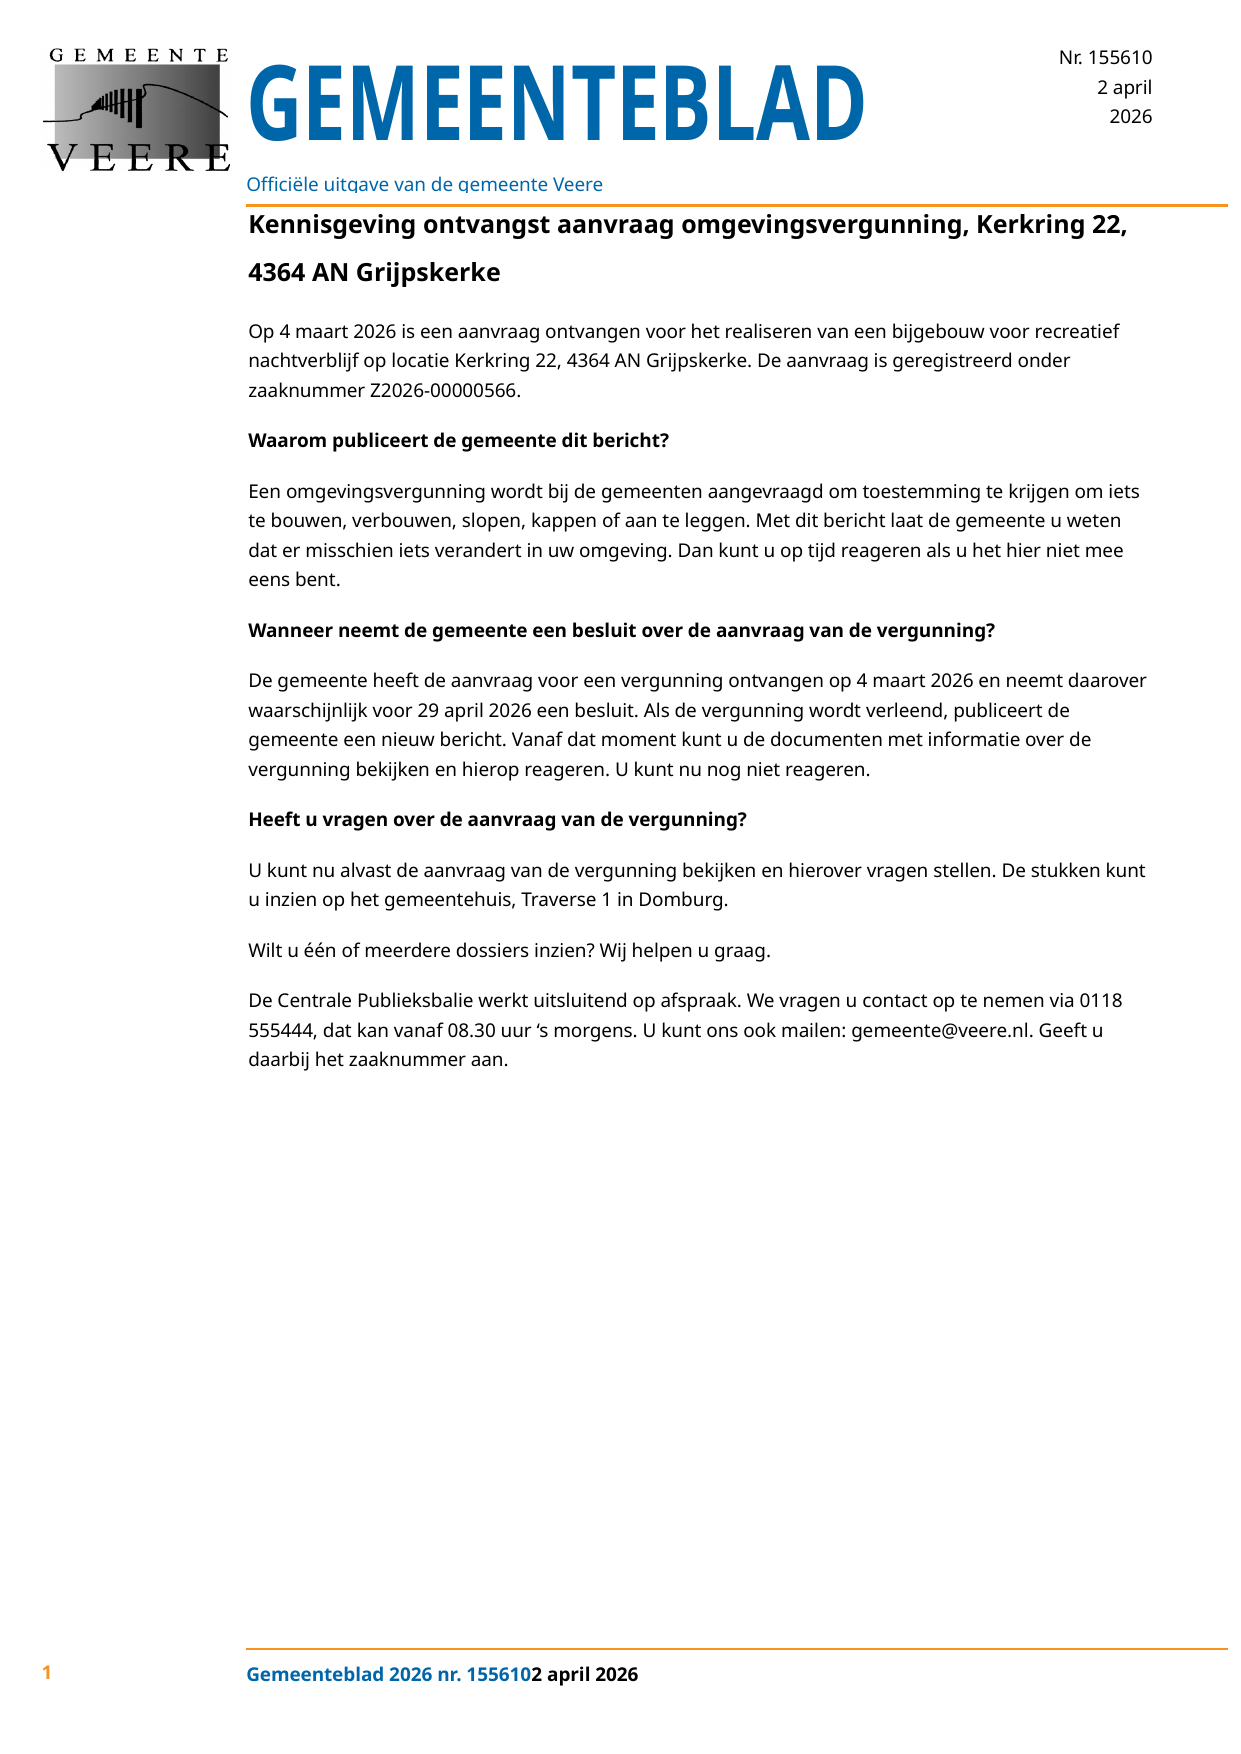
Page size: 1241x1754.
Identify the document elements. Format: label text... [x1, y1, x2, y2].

text Een omgevingsvergunning wordt bij de gemeenten aangevraagd om toestemming te krijgen om iets te bouwen, verbouwen, slopen, kappen of aan te leggen. Met dit bericht laat de gemeente u weten dat er misschien iets verandert in uw omgeving. Dan kunt u op tijd reageren als u het hier niet mee eens bent. [248, 478, 1152, 592]
text Op 4 maart 2026 is een aanvraag ontvangen voor het realiseren van een bijgebouw voor recreatief nachtverblijf op locatie Kerkring 22, 4364 AN Grijpskerke. De aanvraag is geregistreerd onder zaaknummer Z2026-00000566. [248, 318, 1152, 403]
picture [41, 47, 231, 172]
text De gemeente heeft de aanvraag voor een vergunning ontvangen op 4 maart 2026 en neemt daarover waarschijnlijk voor 29 april 2026 een besluit. Als de vergunning wordt verleend, publiceert de gemeente een nieuw bericht. Vanaf dat moment kunt u de documenten met informatie over de vergunning bekijken en hierop reageren. U kunt nu nog niet reageren. [248, 667, 1152, 782]
text Wilt u één of meerdere dossiers inzien? Wij helpen u graag. [248, 937, 1152, 963]
text Heeft u vragen over de aanvraag van de vergunning? [248, 807, 1152, 832]
text U kunt nu alvast de aanvraag van de vergunning bekijken en hierover vragen stellen. De stukken kunt u inzien op het gemeentehuis, Traverse 1 in Domburg. [248, 857, 1152, 912]
text De Centrale Publieksbalie werkt uitsluitend op afspraak. We vragen u contact op te nemen via 0118 555444, dat kan vanaf 08.30 uur ‘s morgens. U kunt ons ook mailen: gemeente@veere.nl. Geeft u daarbij het zaaknummer aan. [248, 987, 1152, 1072]
text Wanneer neemt de gemeente een besluit over de aanvraag van de vergunning? [248, 617, 1152, 643]
text Kennisgeving ontvangst aanvraag omgevingsvergunning, Kerkring 22, 4364 AN Grijpskerke [248, 207, 1152, 288]
text Waarom publiceert de gemeente dit bericht? [248, 427, 1152, 453]
